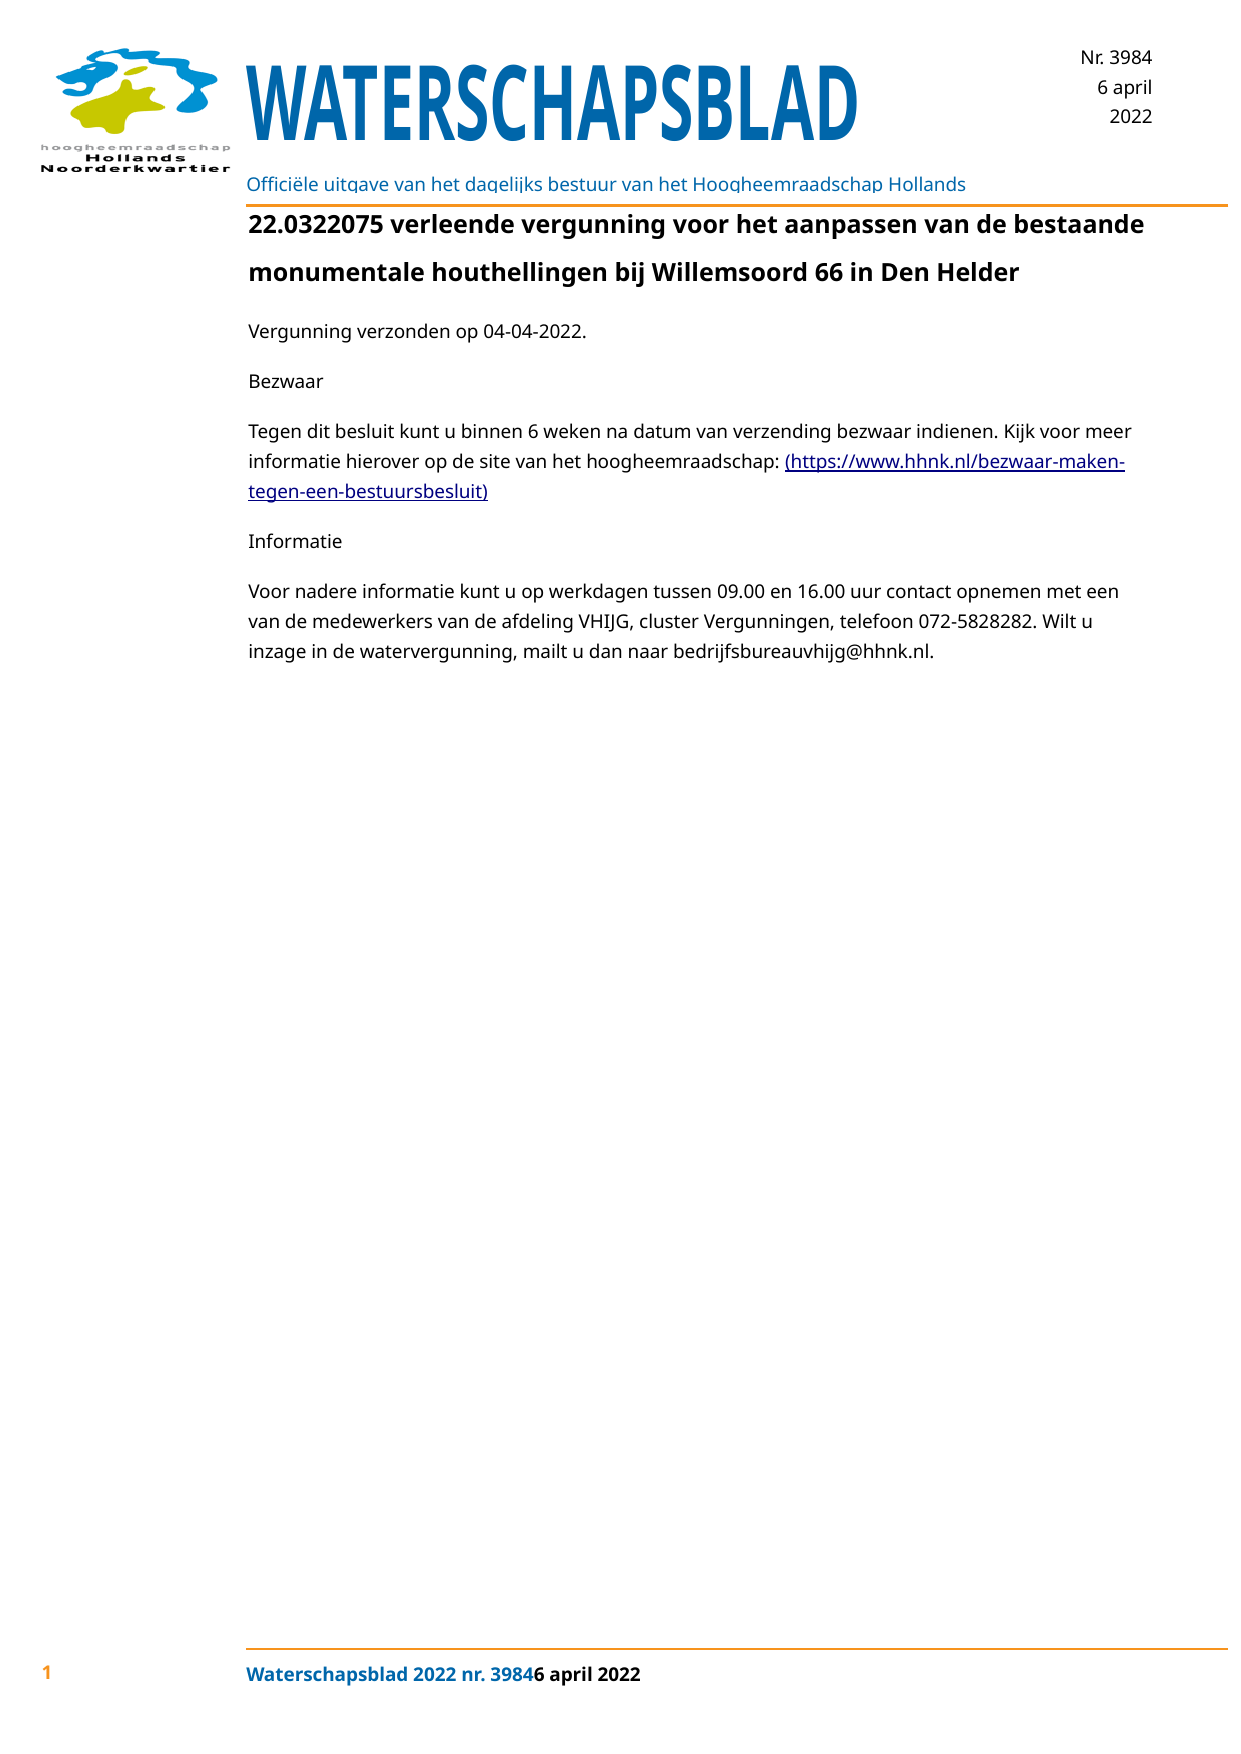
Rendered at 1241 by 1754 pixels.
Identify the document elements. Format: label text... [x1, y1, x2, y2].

text Tegen dit besluit kunt u binnen 6 weken na datum van verzending bezwaar indienen. Kijk voor meer informatie hierover op de site van het hoogheemraadschap: (https://www.hhnk.nl/bezwaar-maken-tegen-een-bestuursbesluit) [248, 419, 1152, 504]
text 22.0322075 verleende vergunning voor het aanpassen van de bestaande monumentale houthellingen bij Willemsoord 66 in Den Helder [248, 207, 1152, 288]
text Bezwaar [248, 368, 1152, 394]
text Voor nadere informatie kunt u op werkdagen tussen 09.00 en 16.00 uur contact opnemen met een van de medewerkers van de afdeling VHIJG, cluster Vergunningen, telefoon 072-5828282. Wilt u inzage in de watervergunning, mailt u dan naar bedrijfsbureauvhijg@hhnk.nl. [248, 579, 1152, 664]
text Informatie [248, 528, 1152, 554]
text Vergunning verzonden op 04-04-2022. [248, 318, 1152, 344]
picture [41, 47, 231, 172]
